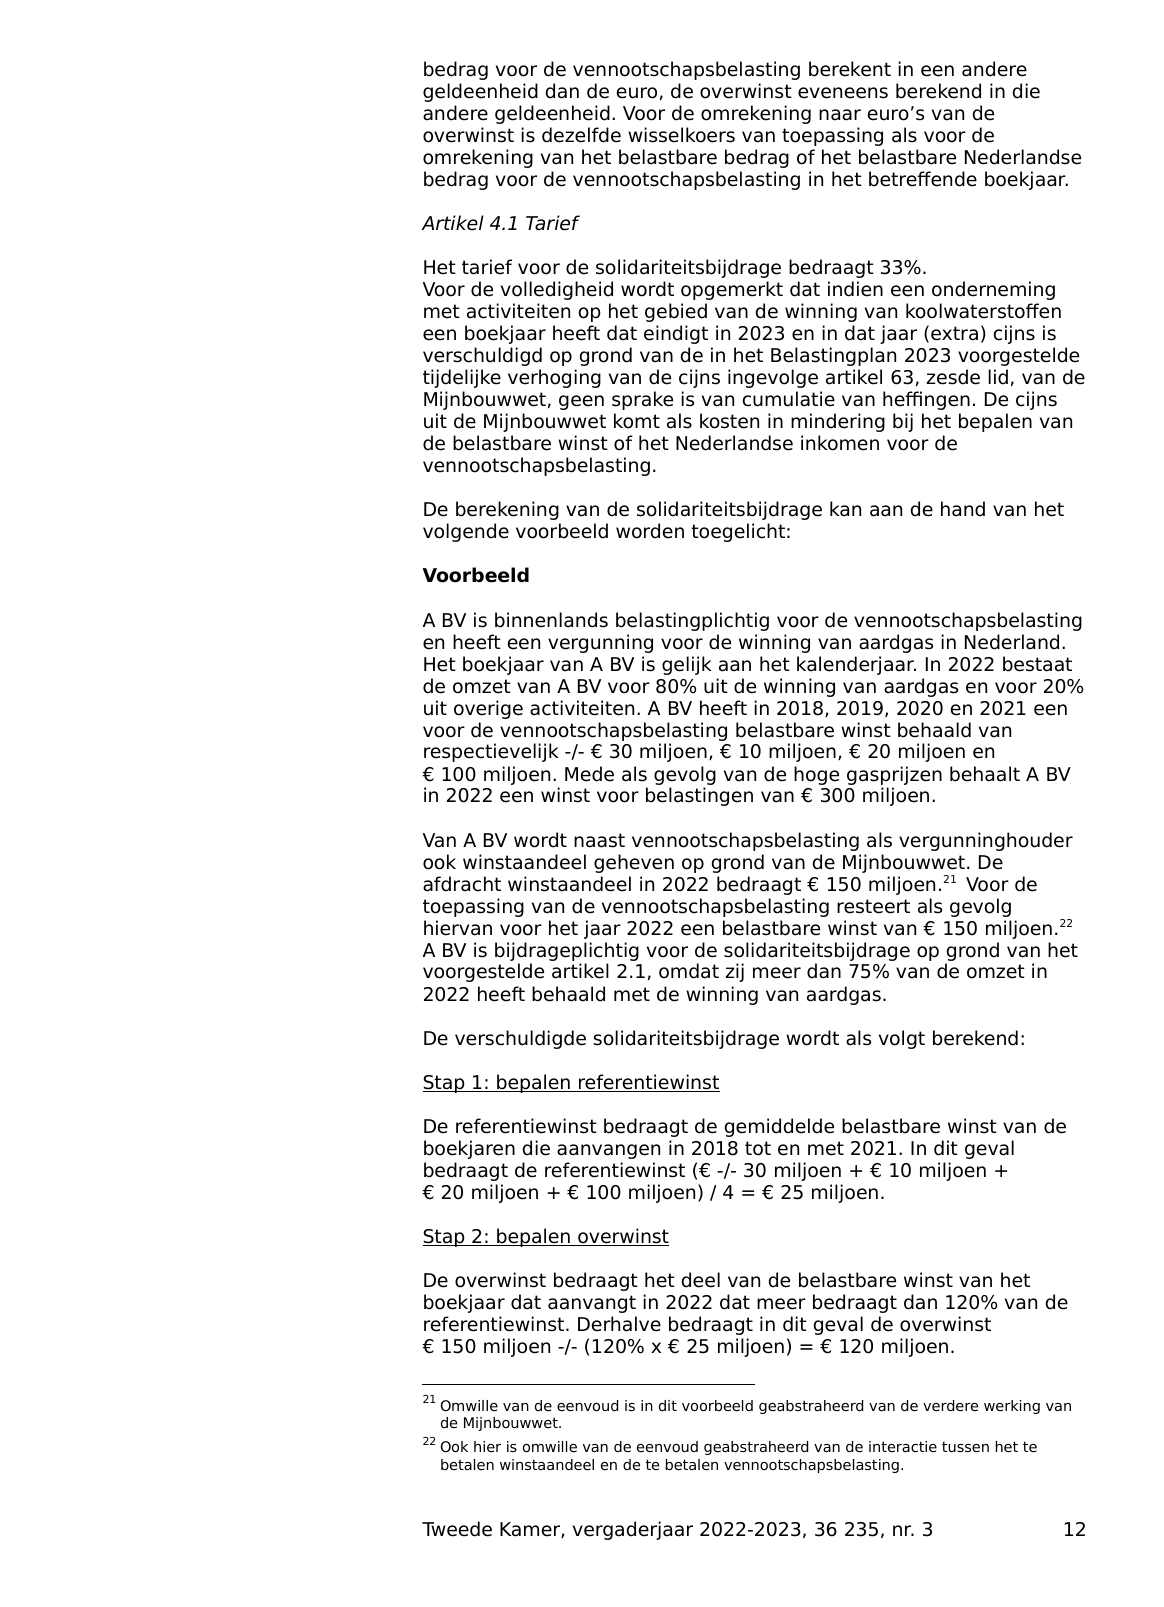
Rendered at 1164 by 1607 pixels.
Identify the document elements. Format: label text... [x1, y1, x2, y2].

text Van A BV wordt naast vennootschapsbelasting als vergunninghouder ook winstaandeel geheven op grond van de Mijnbouwwet. De afdracht winstaandeel in 2022 bedraagt € 150 miljoen. Voor de toepassing van de vennootschapsbelasting resteert als gevolg hiervan voor het jaar 2022 een belastbare winst van € 150 miljoen. A BV is bijdrageplichtig voor de solidariteitsbijdrage op grond van het voorgestelde artikel 2.1, omdat zij meer dan 75% van de omzet in 2022 heeft behaald met de winning van aardgas. [422, 829, 1087, 1005]
text De verschuldigde solidariteitsbijdrage wordt als volgt berekend: [422, 1028, 1087, 1049]
text Voor de volledigheid wordt opgemerkt dat indien een onderneming met activiteiten op het gebied van de winning van koolwaterstoffen een boekjaar heeft dat eindigt in 2023 en in dat jaar (extra) cijns is verschuldigd op grond van de in het Belastingplan 2023 voorgestelde tijdelijke verhoging van de cijns ingevolge artikel 63, zesde lid, van de Mijnbouwwet, geen sprake is van cumulatie van heffingen. De cijns uit de Mijnbouwwet komt als kosten in mindering bij het bepalen van de belastbare winst of het Nederlandse inkomen voor de vennootschapsbelasting. [422, 279, 1087, 477]
text De overwinst bedraagt het deel van de belastbare winst van het boekjaar dat aanvangt in 2022 dat meer bedraagt dan 120% van de referentiewinst. Derhalve bedraagt in dit geval de overwinst € 150 miljoen -/- (120% x € 25 miljoen) = € 120 miljoen. [422, 1270, 1087, 1358]
text De referentiewinst bedraagt de gemiddelde belastbare winst van de boekjaren die aanvangen in 2018 tot en met 2021. In dit geval bedraagt de referentiewinst (€ -/- 30 miljoen + € 10 miljoen + € 20 miljoen + € 100 miljoen) / 4 = € 25 miljoen. [422, 1116, 1087, 1204]
text bedrag voor de vennootschapsbelasting berekent in een andere geldeenheid dan de euro, de overwinst eveneens berekend in die andere geldeenheid. Voor de omrekening naar euro’s van de overwinst is dezelfde wisselkoers van toepassing als voor de omrekening van het belastbare bedrag of het belastbare Nederlandse bedrag voor de vennootschapsbelasting in het betreffende boekjaar. [422, 59, 1087, 191]
text Omwille van de eenvoud is in dit voorbeeld geabstraheerd van de verdere werking van de Mijnbouwwet. [422, 1393, 1087, 1432]
text De berekening van de solidariteitsbijdrage kan aan de hand van het volgende voorbeeld worden toegelicht: [422, 499, 1087, 543]
subtitle Stap 2: bepalen overwinst [422, 1226, 1087, 1248]
subtitle Stap 1: bepalen referentiewinst [422, 1072, 1087, 1094]
text Het tarief voor de solidariteitsbijdrage bedraagt 33%. [422, 257, 1087, 279]
text A BV is binnenlands belastingplichtig voor de vennootschapsbelasting en heeft een vergunning voor de winning van aardgas in Nederland. Het boekjaar van A BV is gelijk aan het kalenderjaar. In 2022 bestaat de omzet van A BV voor 80% uit de winning van aardgas en voor 20% uit overige activiteiten. A BV heeft in 2018, 2019, 2020 en 2021 een voor de vennootschapsbelasting belastbare winst behaald van respectievelijk -/- € 30 miljoen, € 10 miljoen, € 20 miljoen en € 100 miljoen. Mede als gevolg van de hoge gasprijzen behaalt A BV in 2022 een winst voor belastingen van € 300 miljoen. [422, 609, 1087, 807]
subtitle Voorbeeld [422, 565, 1087, 587]
subtitle Artikel 4.1 Tarief [422, 213, 1087, 235]
text Ook hier is omwille van de eenvoud geabstraheerd van de interactie tussen het te betalen winstaandeel en de te betalen vennootschapsbelasting. [422, 1435, 1087, 1474]
